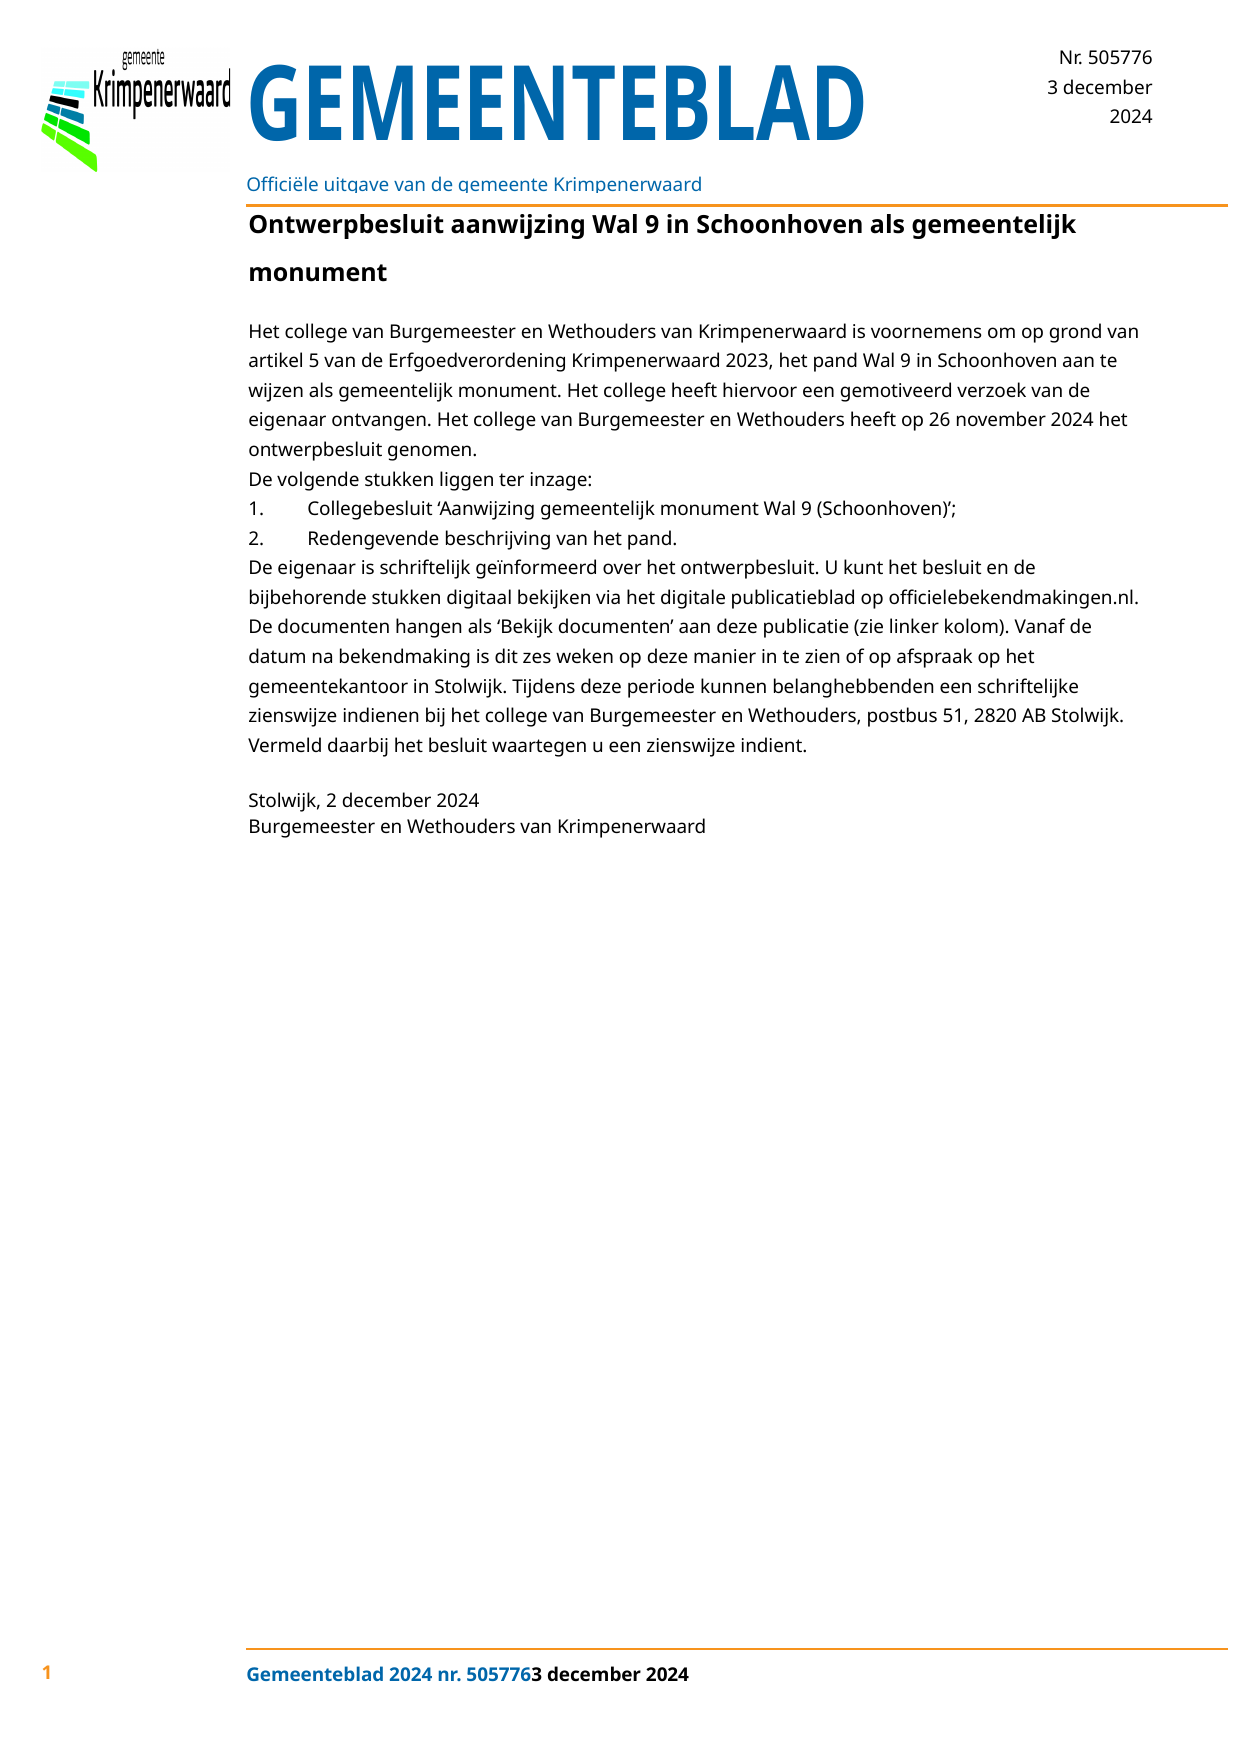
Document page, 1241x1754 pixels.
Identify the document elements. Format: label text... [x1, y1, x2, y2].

text Ontwerpbesluit aanwijzing Wal 9 in Schoonhoven als gemeentelijk monument [248, 207, 1152, 288]
text De eigenaar is schriftelijk geïnformeerd over het ontwerpbesluit. U kunt het besluit en de bijbehorende stukken digitaal bekijken via het digitale publicatieblad op officielebekendmakingen.nl. De documenten hangen als ‘Bekijk documenten’ aan deze publicatie (zie linker kolom). Vanaf de datum na bekendmaking is dit zes weken op deze manier in te zien of op afspraak op het gemeentekantoor in Stolwijk. Tijdens deze periode kunnen belanghebbenden een schriftelijke zienswijze indienen bij het college van Burgemeester en Wethouders, postbus 51, 2820 AB Stolwijk. Vermeld daarbij het besluit waartegen u een zienswijze indient. [248, 554, 1152, 758]
list Redengevende beschrijving van het pand. [248, 525, 1152, 551]
picture [41, 47, 231, 172]
list Collegebesluit ‘Aanwijzing gemeentelijk monument Wal 9 (Schoonhoven)’; [248, 495, 1152, 521]
text De volgende stukken liggen ter inzage: [248, 466, 1152, 492]
text Burgemeester en Wethouders van Krimpenerwaard [248, 813, 1152, 839]
text Het college van Burgemeester en Wethouders van Krimpenerwaard is voornemens om op grond van artikel 5 van de Erfgoedverordening Krimpenerwaard 2023, het pand Wal 9 in Schoonhoven aan te wijzen als gemeentelijk monument. Het college heeft hiervoor een gemotiveerd verzoek van de eigenaar ontvangen. Het college van Burgemeester en Wethouders heeft op 26 november 2024 het ontwerpbesluit genomen. [248, 318, 1152, 462]
text Stolwijk, 2 december 2024 [248, 787, 1152, 813]
